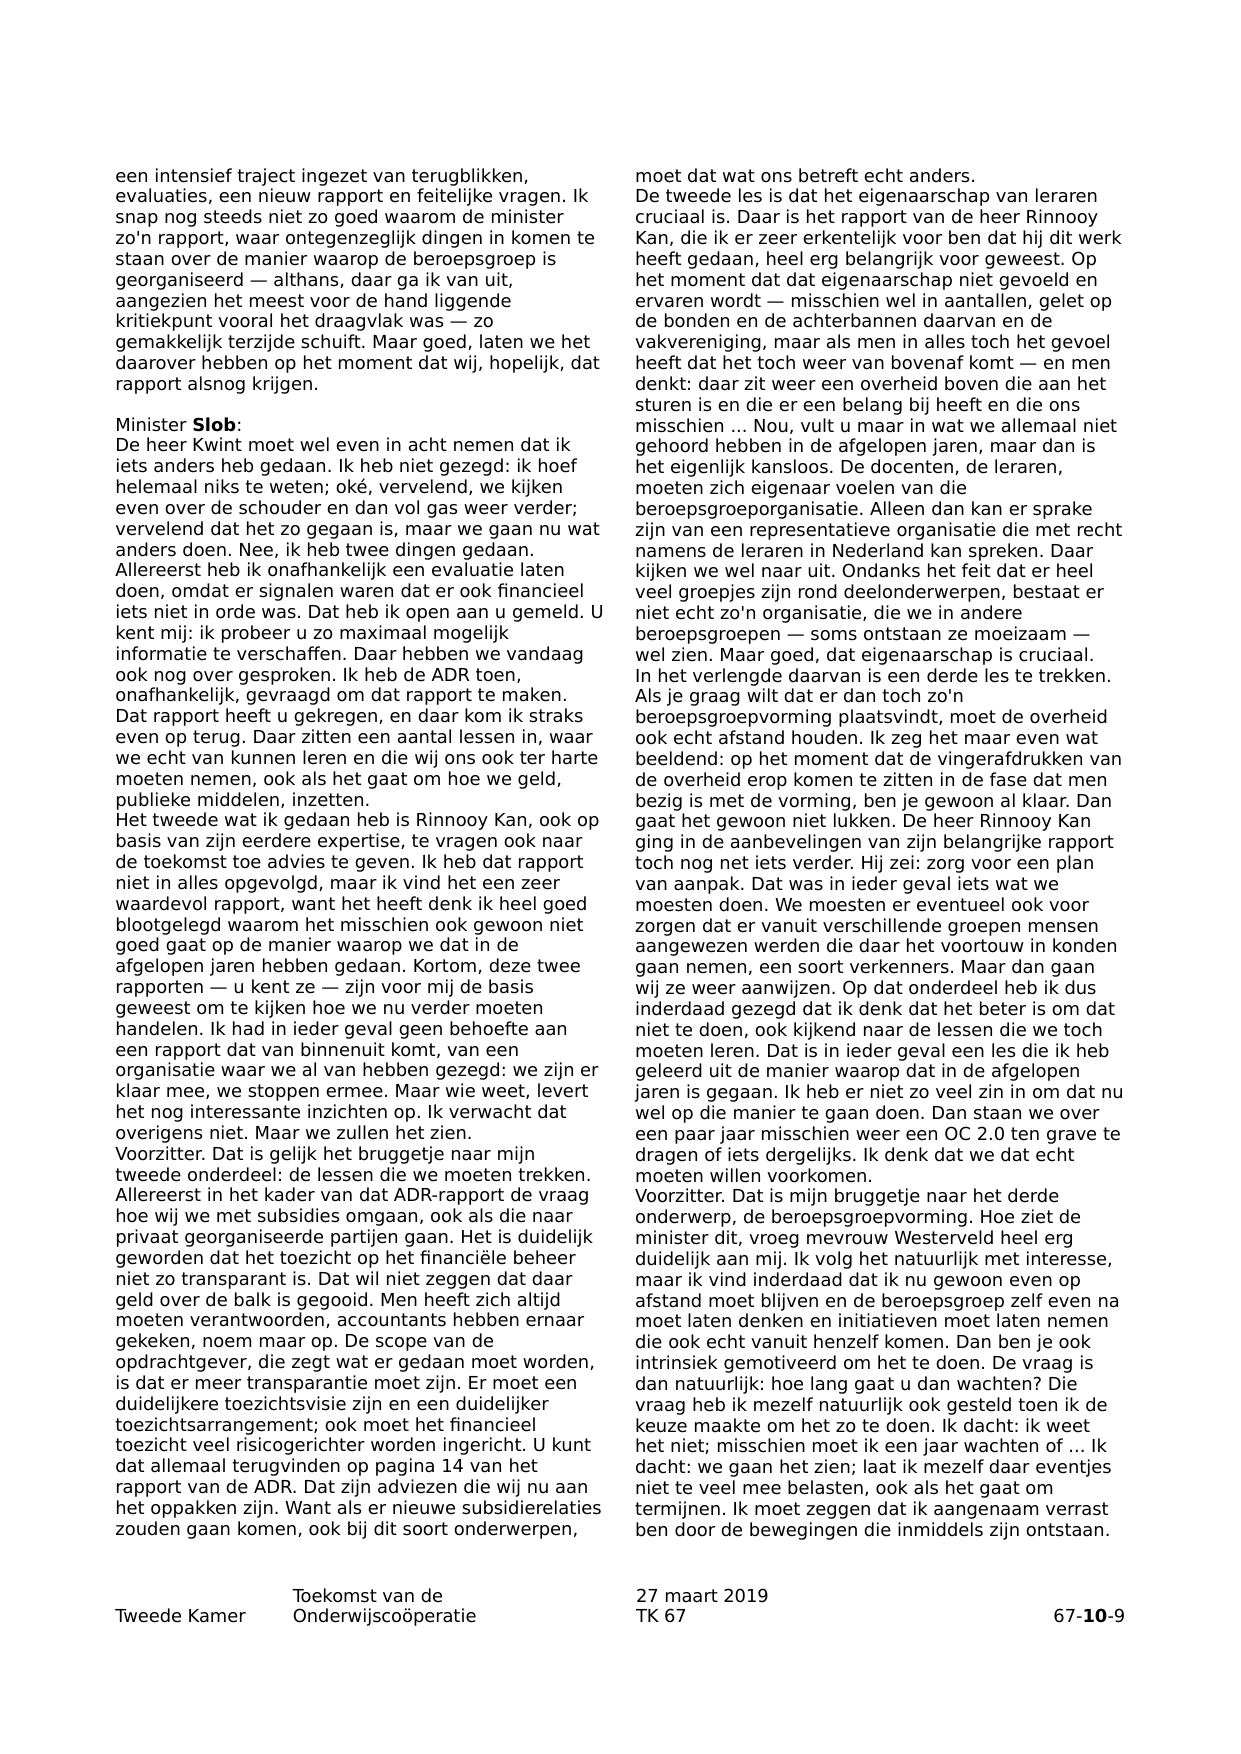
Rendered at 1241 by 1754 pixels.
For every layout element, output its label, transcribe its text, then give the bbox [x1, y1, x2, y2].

text moet dat wat ons betreft echt anders. [635, 165, 1125, 186]
text In het verlengde daarvan is een derde les te trekken. Als je graag wilt dat er dan toch zo'n beroepsgroepvorming plaatsvindt, moet de overheid ook echt afstand houden. Ik zeg het maar even wat beeldend: op het moment dat de vingerafdrukken van de overheid erop komen te zitten in de fase dat men bezig is met de vorming, ben je gewoon al klaar. Dan gaat het gewoon niet lukken. De heer Rinnooy Kan ging in de aanbevelingen van zijn belangrijke rapport toch nog net iets verder. Hij zei: zorg voor een plan van aanpak. Dat was in ieder geval iets wat we moesten doen. We moesten er eventueel ook voor zorgen dat er vanuit verschillende groepen mensen aangewezen werden die daar het voortouw in konden gaan nemen, een soort verkenners. Maar dan gaan wij ze weer aanwijzen. Op dat onderdeel heb ik dus inderdaad gezegd dat ik denk dat het beter is om dat niet te doen, ook kijkend naar de lessen die we toch moeten leren. Dat is in ieder geval een les die ik heb geleerd uit de manier waarop dat in de afgelopen jaren is gegaan. Ik heb er niet zo veel zin in om dat nu wel op die manier te gaan doen. Dan staan we over een paar jaar misschien weer een OC 2.0 ten grave te dragen of iets dergelijks. Ik denk dat we dat echt moeten willen voorkomen. [635, 665, 1125, 1186]
text Voorzitter. Dat is gelijk het bruggetje naar mijn tweede onderdeel: de lessen die we moeten trekken. Allereerst in het kader van dat ADR-rapport de vraag hoe wij we met subsidies omgaan, ook als die naar privaat georganiseerde partijen gaan. Het is duidelijk geworden dat het toezicht op het financiële beheer niet zo transparant is. Dat wil niet zeggen dat daar geld over de balk is gegooid. Men heeft zich altijd moeten verantwoorden, accountants hebben ernaar gekeken, noem maar op. De scope van de opdrachtgever, die zegt wat er gedaan moet worden, is dat er meer transparantie moet zijn. Er moet een duidelijkere toezichtsvisie zijn en een duidelijker toezichtsarrangement; ook moet het financieel toezicht veel risicogerichter worden ingericht. U kunt dat allemaal terugvinden op pagina 14 van het rapport van de ADR. Dat zijn adviezen die wij nu aan het oppakken zijn. Want als er nieuwe subsidierelaties zouden gaan komen, ook bij dit soort onderwerpen, [115, 1143, 605, 1539]
text Het tweede wat ik gedaan heb is Rinnooy Kan, ook op basis van zijn eerdere expertise, te vragen ook naar de toekomst toe advies te geven. Ik heb dat rapport niet in alles opgevolgd, maar ik vind het een zeer waardevol rapport, want het heeft denk ik heel goed blootgelegd waarom het misschien ook gewoon niet goed gaat op de manier waarop we dat in de afgelopen jaren hebben gedaan. Kortom, deze twee rapporten — u kent ze — zijn voor mij de basis geweest om te kijken hoe we nu verder moeten handelen. Ik had in ieder geval geen behoefte aan een rapport dat van binnenuit komt, van een organisatie waar we al van hebben gezegd: we zijn er klaar mee, we stoppen ermee. Maar wie weet, levert het nog interessante inzichten op. Ik verwacht dat overigens niet. Maar we zullen het zien. [115, 810, 605, 1143]
text een intensief traject ingezet van terugblikken, evaluaties, een nieuw rapport en feitelijke vragen. Ik snap nog steeds niet zo goed waarom de minister zo'n rapport, waar ontegenzeglijk dingen in komen te staan over de manier waarop de beroepsgroep is georganiseerd — althans, daar ga ik van uit, aangezien het meest voor de hand liggende kritiekpunt vooral het draagvlak was — zo gemakkelijk terzijde schuift. Maar goed, laten we het daarover hebben op het moment dat wij, hopelijk, dat rapport alsnog krijgen. [115, 165, 605, 394]
text De heer Kwint moet wel even in acht nemen dat ik iets anders heb gedaan. Ik heb niet gezegd: ik hoef helemaal niks te weten; oké, vervelend, we kijken even over de schouder en dan vol gas weer verder; vervelend dat het zo gegaan is, maar we gaan nu wat anders doen. Nee, ik heb twee dingen gedaan. Allereerst heb ik onafhankelijk een evaluatie laten doen, omdat er signalen waren dat er ook financieel iets niet in orde was. Dat heb ik open aan u gemeld. U kent mij: ik probeer u zo maximaal mogelijk informatie te verschaffen. Daar hebben we vandaag ook nog over gesproken. Ik heb de ADR toen, onafhankelijk, gevraagd om dat rapport te maken. Dat rapport heeft u gekregen, en daar kom ik straks even op terug. Daar zitten een aantal lessen in, waar we echt van kunnen leren en die wij ons ook ter harte moeten nemen, ook als het gaat om hoe we geld, publieke middelen, inzetten. [115, 435, 605, 810]
text Voorzitter. Dat is mijn bruggetje naar het derde onderwerp, de beroepsgroepvorming. Hoe ziet de minister dit, vroeg mevrouw Westerveld heel erg duidelijk aan mij. Ik volg het natuurlijk met interesse, maar ik vind inderdaad dat ik nu gewoon even op afstand moet blijven en de beroepsgroep zelf even na moet laten denken en initiatieven moet laten nemen die ook echt vanuit henzelf komen. Dan ben je ook intrinsiek gemotiveerd om het te doen. De vraag is dan natuurlijk: hoe lang gaat u dan wachten? Die vraag heb ik mezelf natuurlijk ook gesteld toen ik de keuze maakte om het zo te doen. Ik dacht: ik weet het niet; misschien moet ik een jaar wachten of ... Ik dacht: we gaan het zien; laat ik mezelf daar eventjes niet te veel mee belasten, ook als het gaat om termijnen. Ik moet zeggen dat ik aangenaam verrast ben door de bewegingen die inmiddels zijn ontstaan. [635, 1186, 1125, 1540]
text Minister Slob: [115, 414, 605, 435]
text De tweede les is dat het eigenaarschap van leraren cruciaal is. Daar is het rapport van de heer Rinnooy Kan, die ik er zeer erkentelijk voor ben dat hij dit werk heeft gedaan, heel erg belangrijk voor geweest. Op het moment dat dat eigenaarschap niet gevoeld en ervaren wordt — misschien wel in aantallen, gelet op de bonden en de achterbannen daarvan en de vakvereniging, maar als men in alles toch het gevoel heeft dat het toch weer van bovenaf komt — en men denkt: daar zit weer een overheid boven die aan het sturen is en die er een belang bij heeft en die ons misschien ... Nou, vult u maar in wat we allemaal niet gehoord hebben in de afgelopen jaren, maar dan is het eigenlijk kansloos. De docenten, de leraren, moeten zich eigenaar voelen van die beroepsgroeporganisatie. Alleen dan kan er sprake zijn van een representatieve organisatie die met recht namens de leraren in Nederland kan spreken. Daar kijken we wel naar uit. Ondanks het feit dat er heel veel groepjes zijn rond deelonderwerpen, bestaat er niet echt zo'n organisatie, die we in andere beroepsgroepen — soms ontstaan ze moeizaam — wel zien. Maar goed, dat eigenaarschap is cruciaal. [635, 186, 1125, 665]
